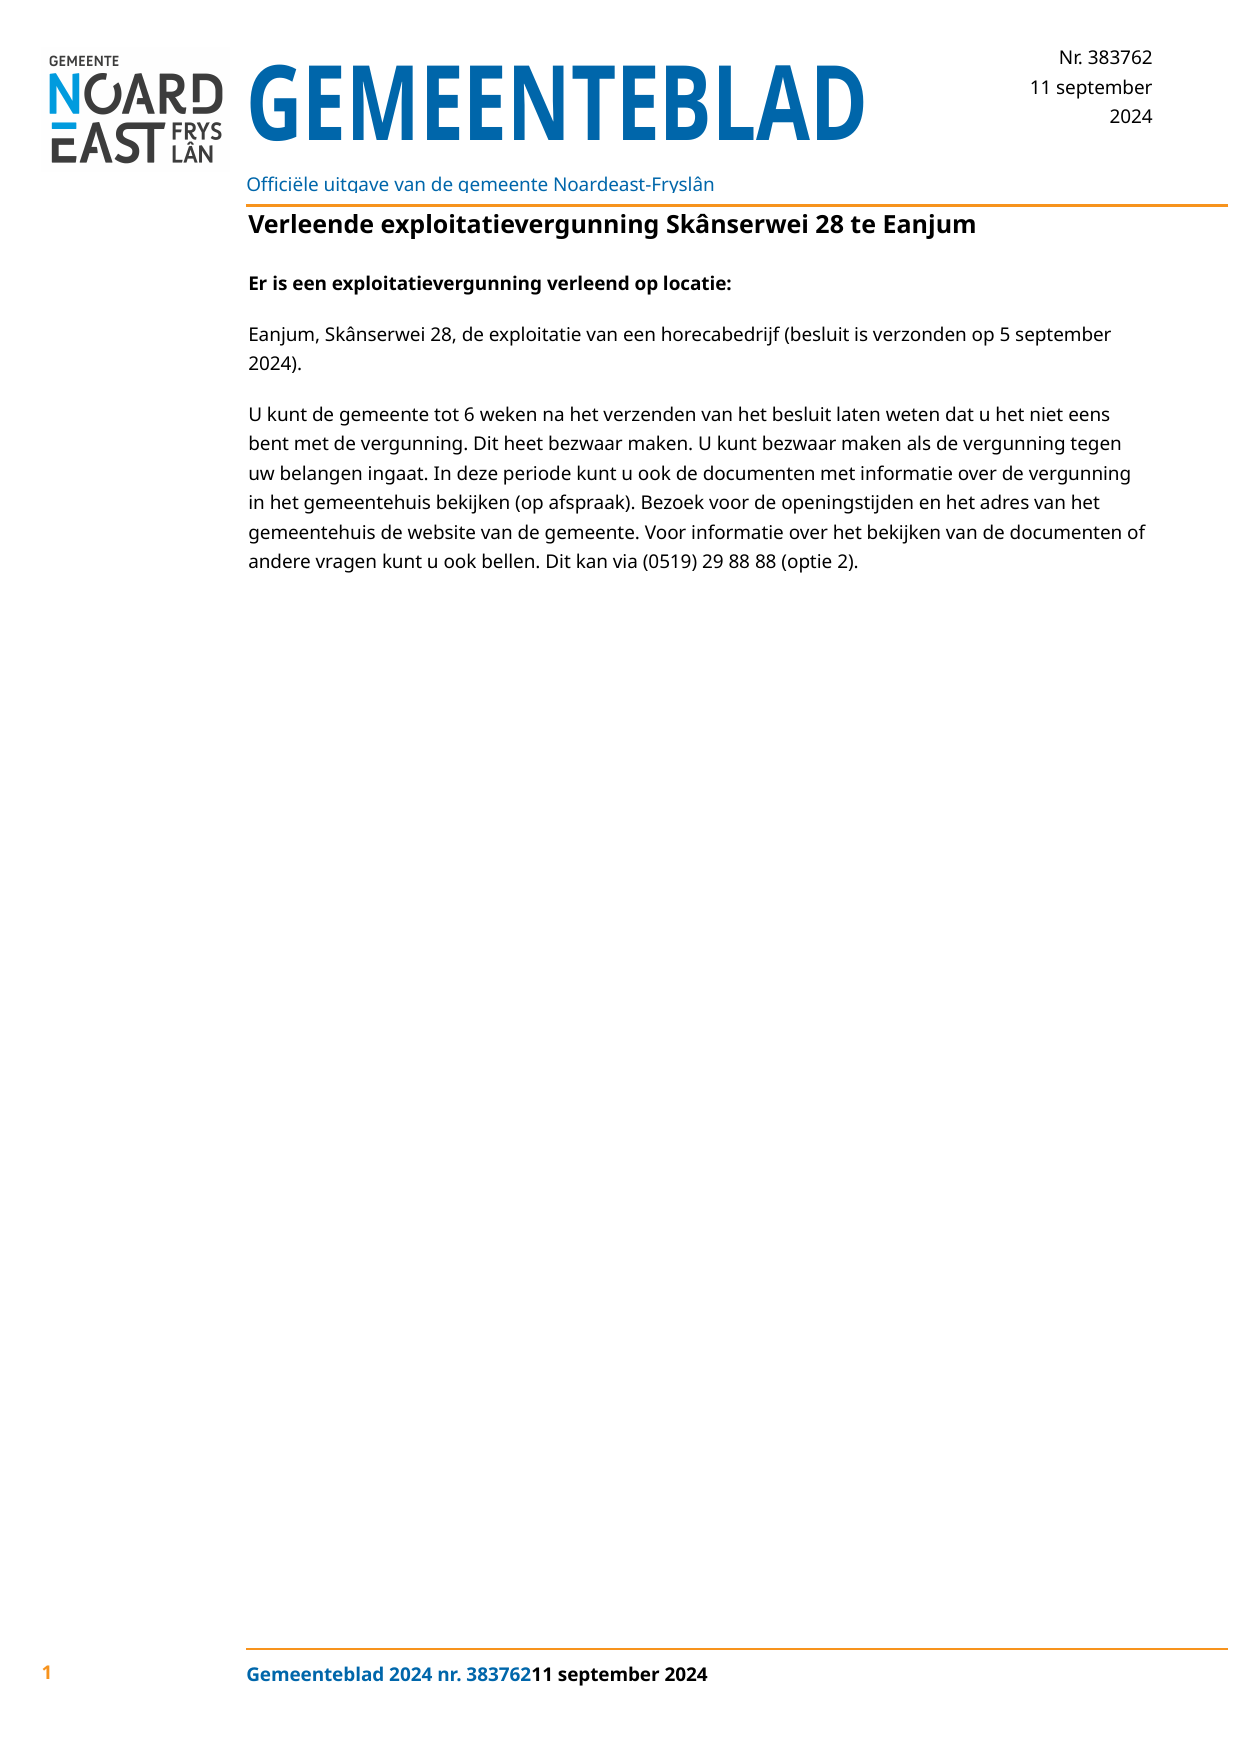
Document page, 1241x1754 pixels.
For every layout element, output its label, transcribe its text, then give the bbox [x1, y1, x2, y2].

text U kunt de gemeente tot 6 weken na het verzenden van het besluit laten weten dat u het niet eens bent met de vergunning. Dit heet bezwaar maken. U kunt bezwaar maken als de vergunning tegen uw belangen ingaat. In deze periode kunt u ook de documenten met informatie over de vergunning in het gemeentehuis bekijken (op afspraak). Bezoek voor de openingstijden en het adres van het gemeentehuis de website van de gemeente. Voor informatie over het bekijken van de documenten of andere vragen kunt u ook bellen. Dit kan via (0519) 29 88 88 (optie 2). [248, 401, 1152, 574]
text Verleende exploitatievergunning Skânserwei 28 te Eanjum [248, 207, 1152, 241]
picture [41, 47, 231, 172]
text Er is een exploitatievergunning verleend op locatie: [248, 270, 1152, 296]
text Eanjum, Skânserwei 28, de exploitatie van een horecabedrijf (besluit is verzonden op 5 september 2024). [248, 321, 1152, 376]
